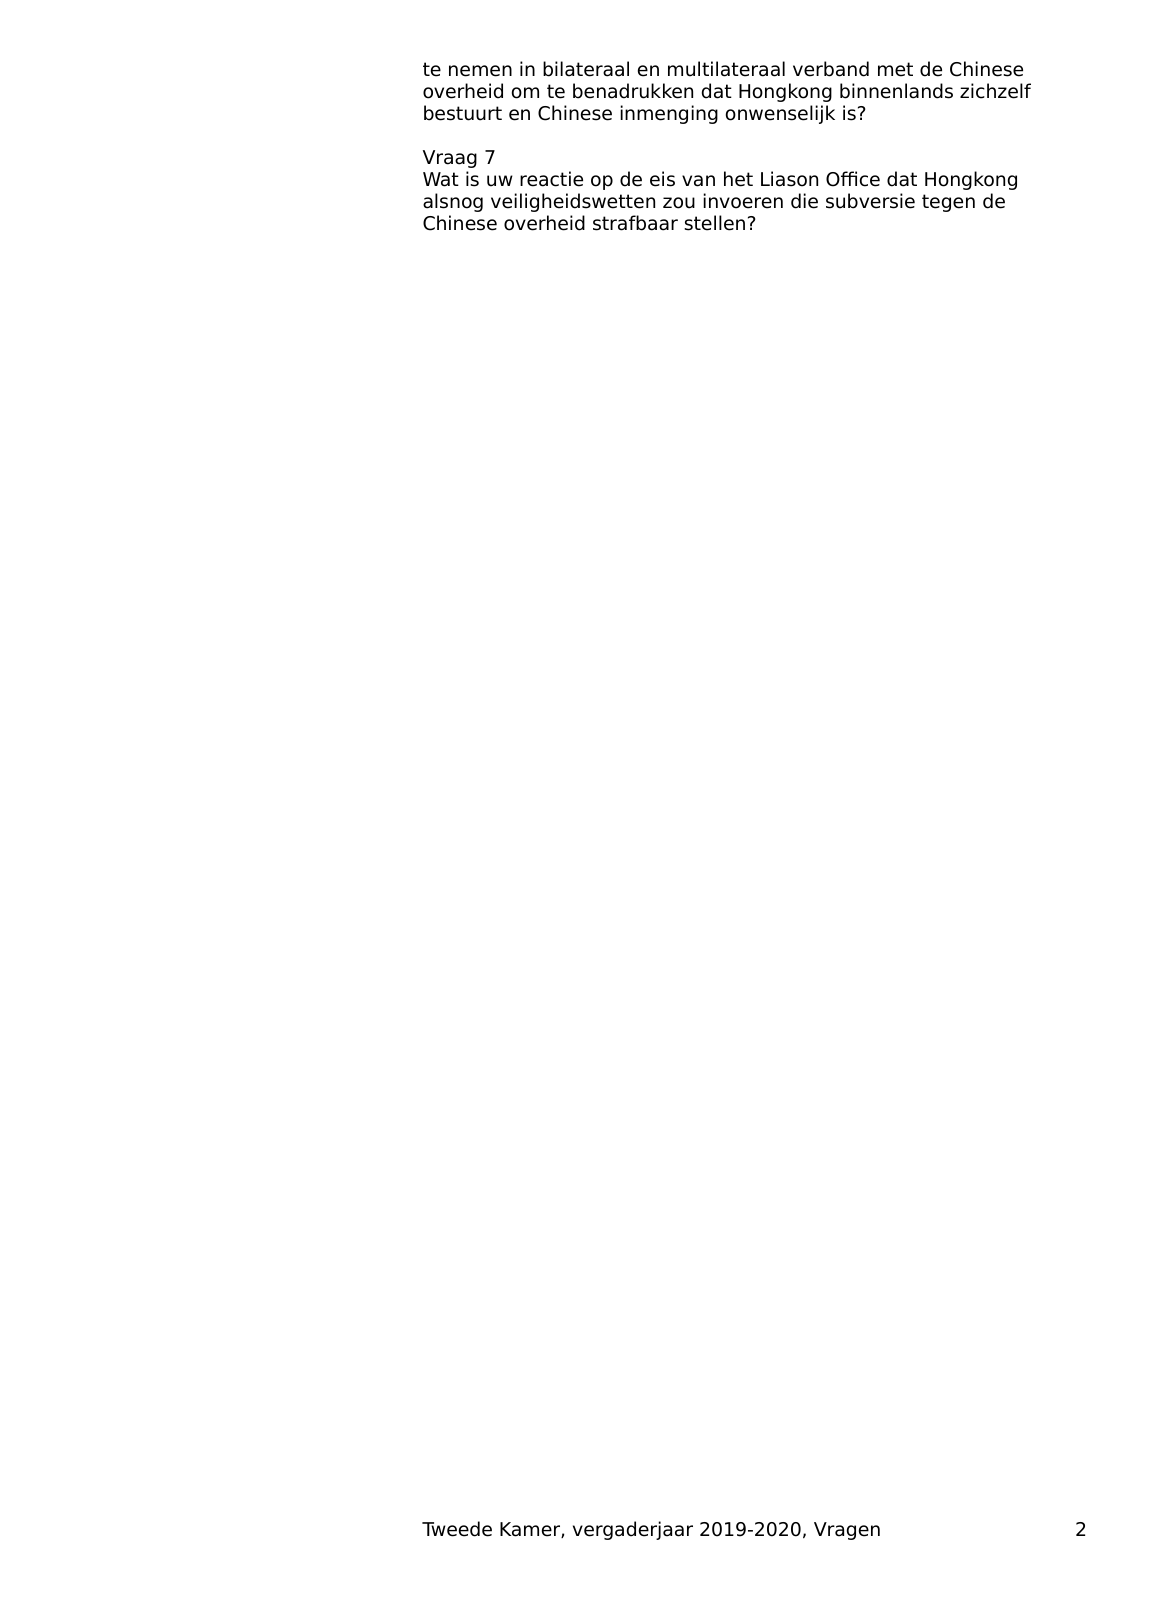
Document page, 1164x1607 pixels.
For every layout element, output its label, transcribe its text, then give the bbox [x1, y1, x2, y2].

text Vraag 7 [422, 147, 1087, 169]
text te nemen in bilateraal en multilateraal verband met de Chinese overheid om te benadrukken dat Hongkong binnenlands zichzelf bestuurt en Chinese inmenging onwenselijk is? [422, 59, 1087, 125]
text Wat is uw reactie op de eis van het Liason Office dat Hongkong alsnog veiligheidswetten zou invoeren die subversie tegen de Chinese overheid strafbaar stellen? [422, 169, 1087, 235]
